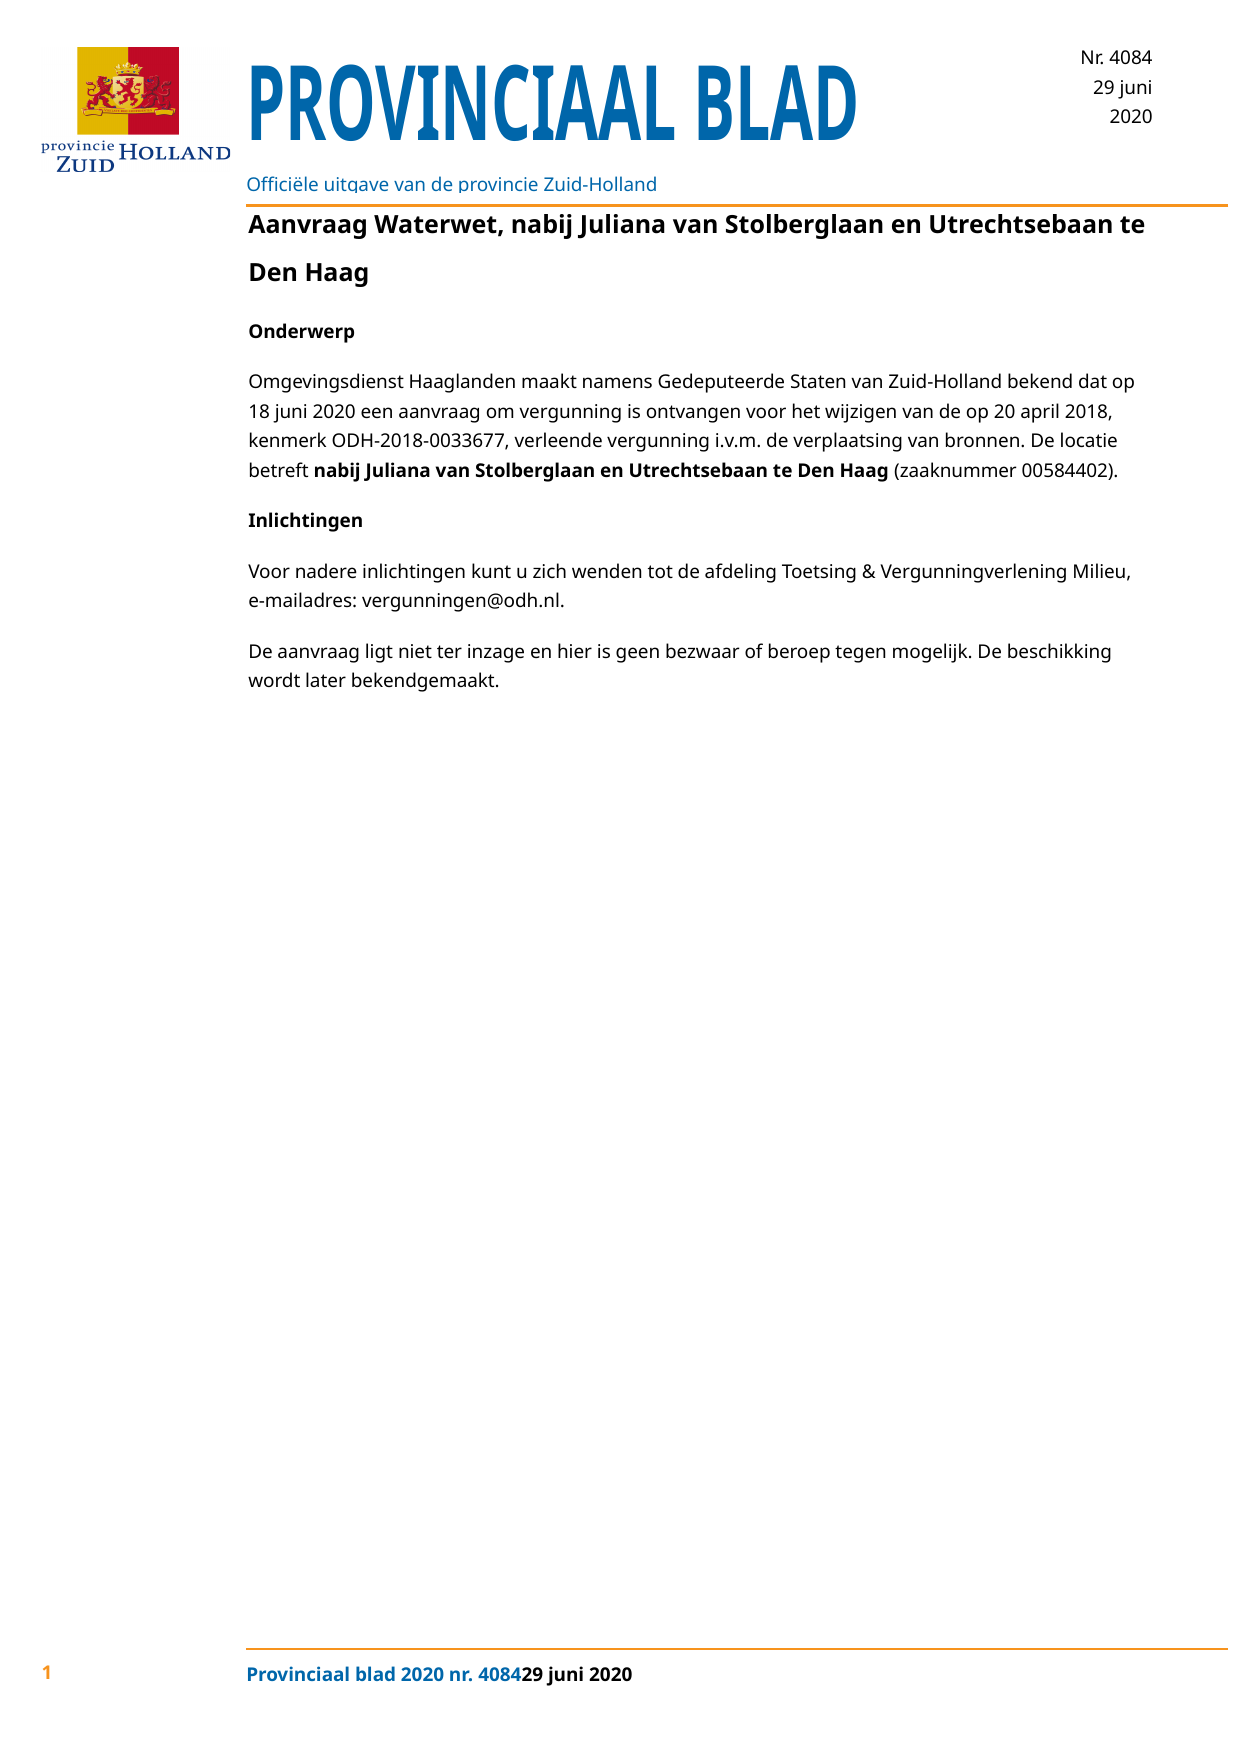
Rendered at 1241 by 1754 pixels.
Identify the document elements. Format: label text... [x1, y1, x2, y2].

picture [41, 47, 231, 172]
text Aanvraag Waterwet, nabij Juliana van Stolberglaan en Utrechtsebaan te Den Haag [248, 207, 1152, 288]
text Omgevingsdienst Haaglanden maakt namens Gedeputeerde Staten van Zuid-Holland bekend dat op 18 juni 2020 een aanvraag om vergunning is ontvangen voor het wijzigen van de op 20 april 2018, kenmerk ODH-2018-0033677, verleende vergunning i.v.m. de verplaatsing van bronnen. De locatie betreft nabij Juliana van Stolberglaan en Utrechtsebaan te Den Haag (zaaknummer 00584402). [248, 368, 1152, 483]
text Onderwerp [248, 318, 1152, 344]
text Voor nadere inlichtingen kunt u zich wenden tot de afdeling Toetsing & Vergunningverlening Milieu, e-mailadres: vergunningen@odh.nl. [248, 558, 1152, 613]
text Inlichtingen [248, 507, 1152, 533]
text De aanvraag ligt niet ter inzage en hier is geen bezwaar of beroep tegen mogelijk. De beschikking wordt later bekendgemaakt. [248, 638, 1152, 693]
